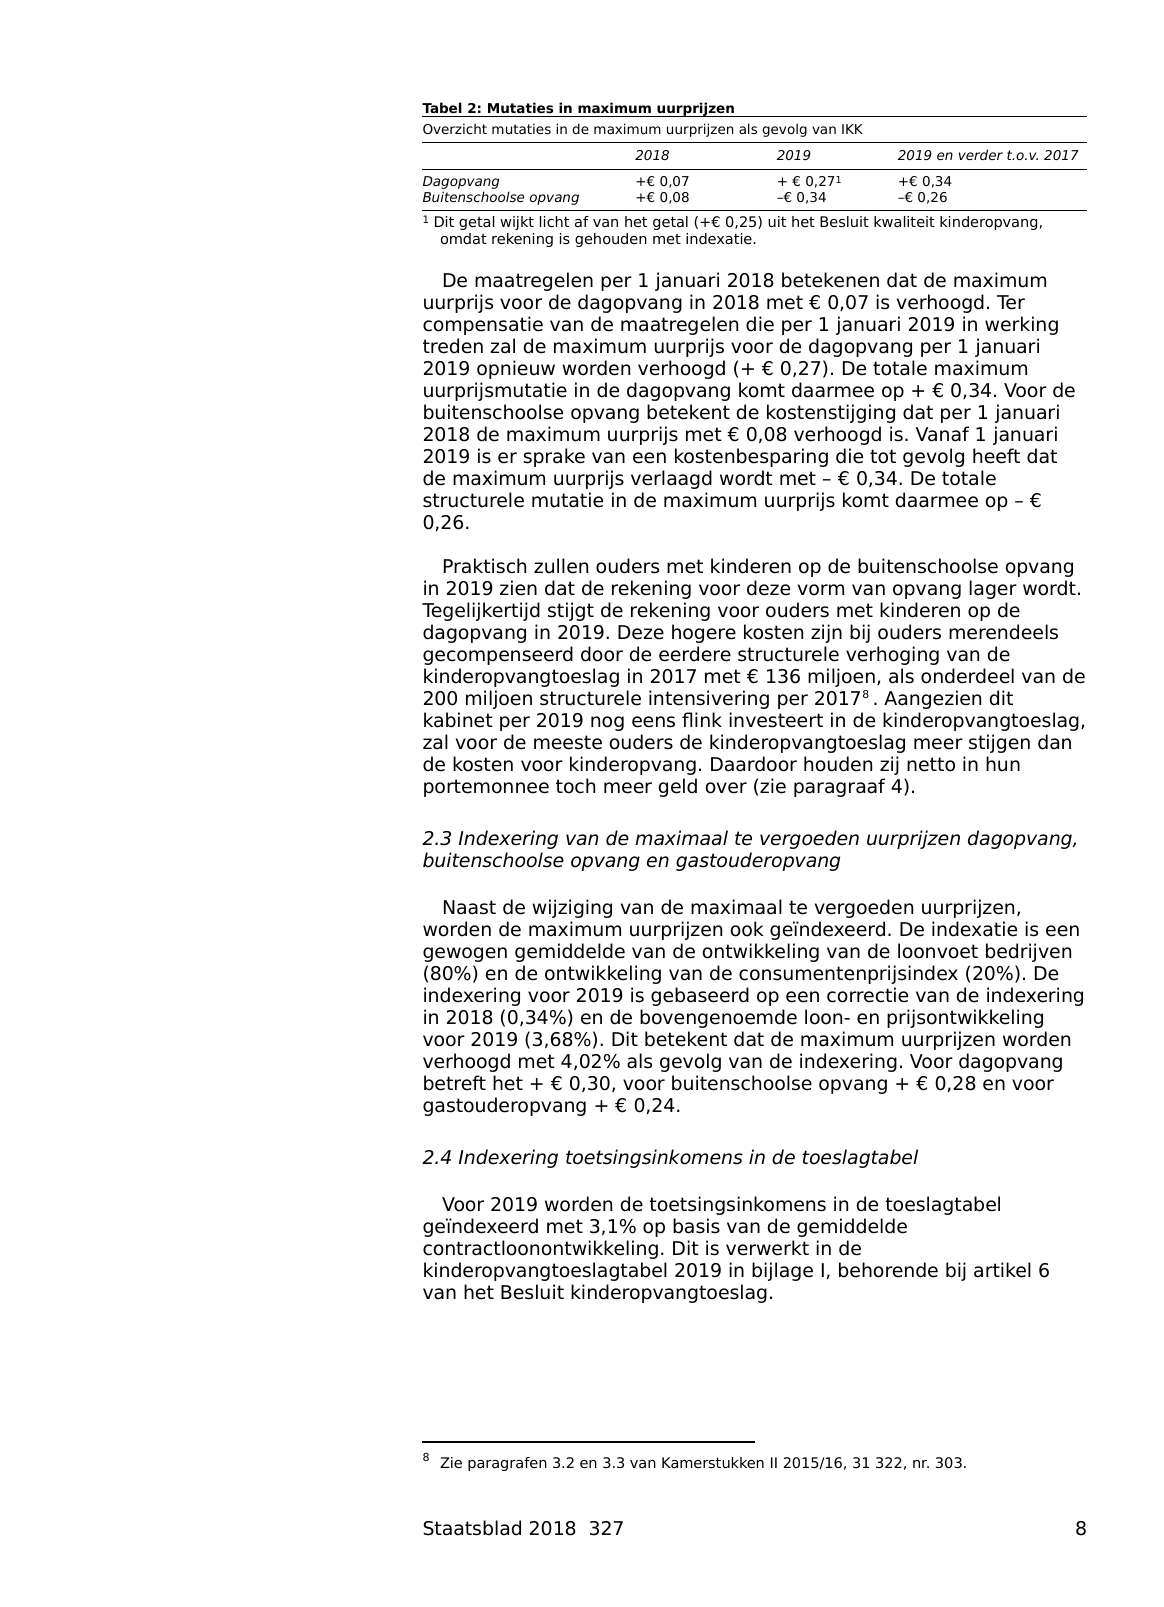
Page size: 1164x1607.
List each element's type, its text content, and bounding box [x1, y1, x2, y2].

table_cell Buitenschoolse opvang [422, 190, 629, 210]
table_cell –€ 0,26 [892, 190, 1087, 210]
table_cell +€ 0,07 [629, 170, 771, 190]
table_cell 2019 [771, 143, 892, 168]
table_cell [422, 143, 629, 168]
text Zie paragrafen 3.2 en 3.3 van Kamerstukken II 2015/16, 31 322, nr. 303. [422, 1451, 1087, 1473]
subtitle 2.4 Indexering toetsingsinkomens in de toeslagtabel [422, 1147, 1087, 1169]
table_header Tabel 2: Mutaties in maximum uurprijzen [422, 100, 1087, 116]
text De maatregelen per 1 januari 2018 betekenen dat de maximum uurprijs voor de dagopvang in 2018 met € 0,07 is verhoogd. Ter compensatie van de maatregelen die per 1 januari 2019 in werking treden zal de maximum uurprijs voor de dagopvang per 1 januari 2019 opnieuw worden verhoogd (+ € 0,27). De totale maximum uurprijsmutatie in de dagopvang komt daarmee op + € 0,34. Voor de buitenschoolse opvang betekent de kostenstijging dat per 1 januari 2018 de maximum uurprijs met € 0,08 verhoogd is. Vanaf 1 januari 2019 is er sprake van een kostenbesparing die tot gevolg heeft dat de maximum uurprijs verlaagd wordt met – € 0,34. De totale structurele mutatie in de maximum uurprijs komt daarmee op – € 0,26. [422, 270, 1087, 534]
table_cell +€ 0,34 [892, 170, 1087, 190]
table_cell –€ 0,34 [771, 190, 892, 210]
table_cell + € 0,271 [771, 170, 892, 190]
table_cell Overzicht mutaties in de maximum uurprijzen als gevolg van IKK [422, 117, 1087, 142]
table_cell +€ 0,08 [629, 190, 771, 210]
table_cell 2019 en verder t.o.v. 2017 [892, 143, 1087, 168]
text Naast de wijziging van de maximaal te vergoeden uurprijzen, worden de maximum uurprijzen ook geïndexeerd. De indexatie is een gewogen gemiddelde van de ontwikkeling van de loonvoet bedrijven (80%) en de ontwikkeling van de consumentenprijsindex (20%). De indexering voor 2019 is gebaseerd op een correctie van de indexering in 2018 (0,34%) en de bovengenoemde loon- en prijsontwikkeling voor 2019 (3,68%). Dit betekent dat de maximum uurprijzen worden verhoogd met 4,02% als gevolg van de indexering. Voor dagopvang betreft het + € 0,30, voor buitenschoolse opvang + € 0,28 en voor gastouderopvang + € 0,24. [422, 897, 1087, 1117]
table_cell 1 Dit getal wijkt licht af van het getal (+€ 0,25) uit het Besluit kwaliteit kinderopvang, omdat rekening is gehouden met indexatie. [422, 211, 1087, 248]
text Voor 2019 worden de toetsingsinkomens in de toeslagtabel geïndexeerd met 3,1% op basis van de gemiddelde contractloonontwikkeling. Dit is verwerkt in de kinderopvangtoeslagtabel 2019 in bijlage I, behorende bij artikel 6 van het Besluit kinderopvangtoeslag. [422, 1194, 1087, 1303]
text Praktisch zullen ouders met kinderen op de buitenschoolse opvang in 2019 zien dat de rekening voor deze vorm van opvang lager wordt. Tegelijkertijd stijgt de rekening voor ouders met kinderen op de dagopvang in 2019. Deze hogere kosten zijn bij ouders merendeels gecompenseerd door de eerdere structurele verhoging van de kinderopvangtoeslag in 2017 met € 136 miljoen, als onderdeel van de 200 miljoen structurele intensivering per 2017. Aangezien dit kabinet per 2019 nog eens flink investeert in de kinderopvangtoeslag, zal voor de meeste ouders de kinderopvangtoeslag meer stijgen dan de kosten voor kinderopvang. Daardoor houden zij netto in hun portemonnee toch meer geld over (zie paragraaf 4). [422, 556, 1087, 798]
subtitle 2.3 Indexering van de maximaal te vergoeden uurprijzen dagopvang, buitenschoolse opvang en gastouderopvang [422, 828, 1087, 872]
table_cell Dagopvang [422, 170, 629, 190]
table_cell 2018 [629, 143, 771, 168]
